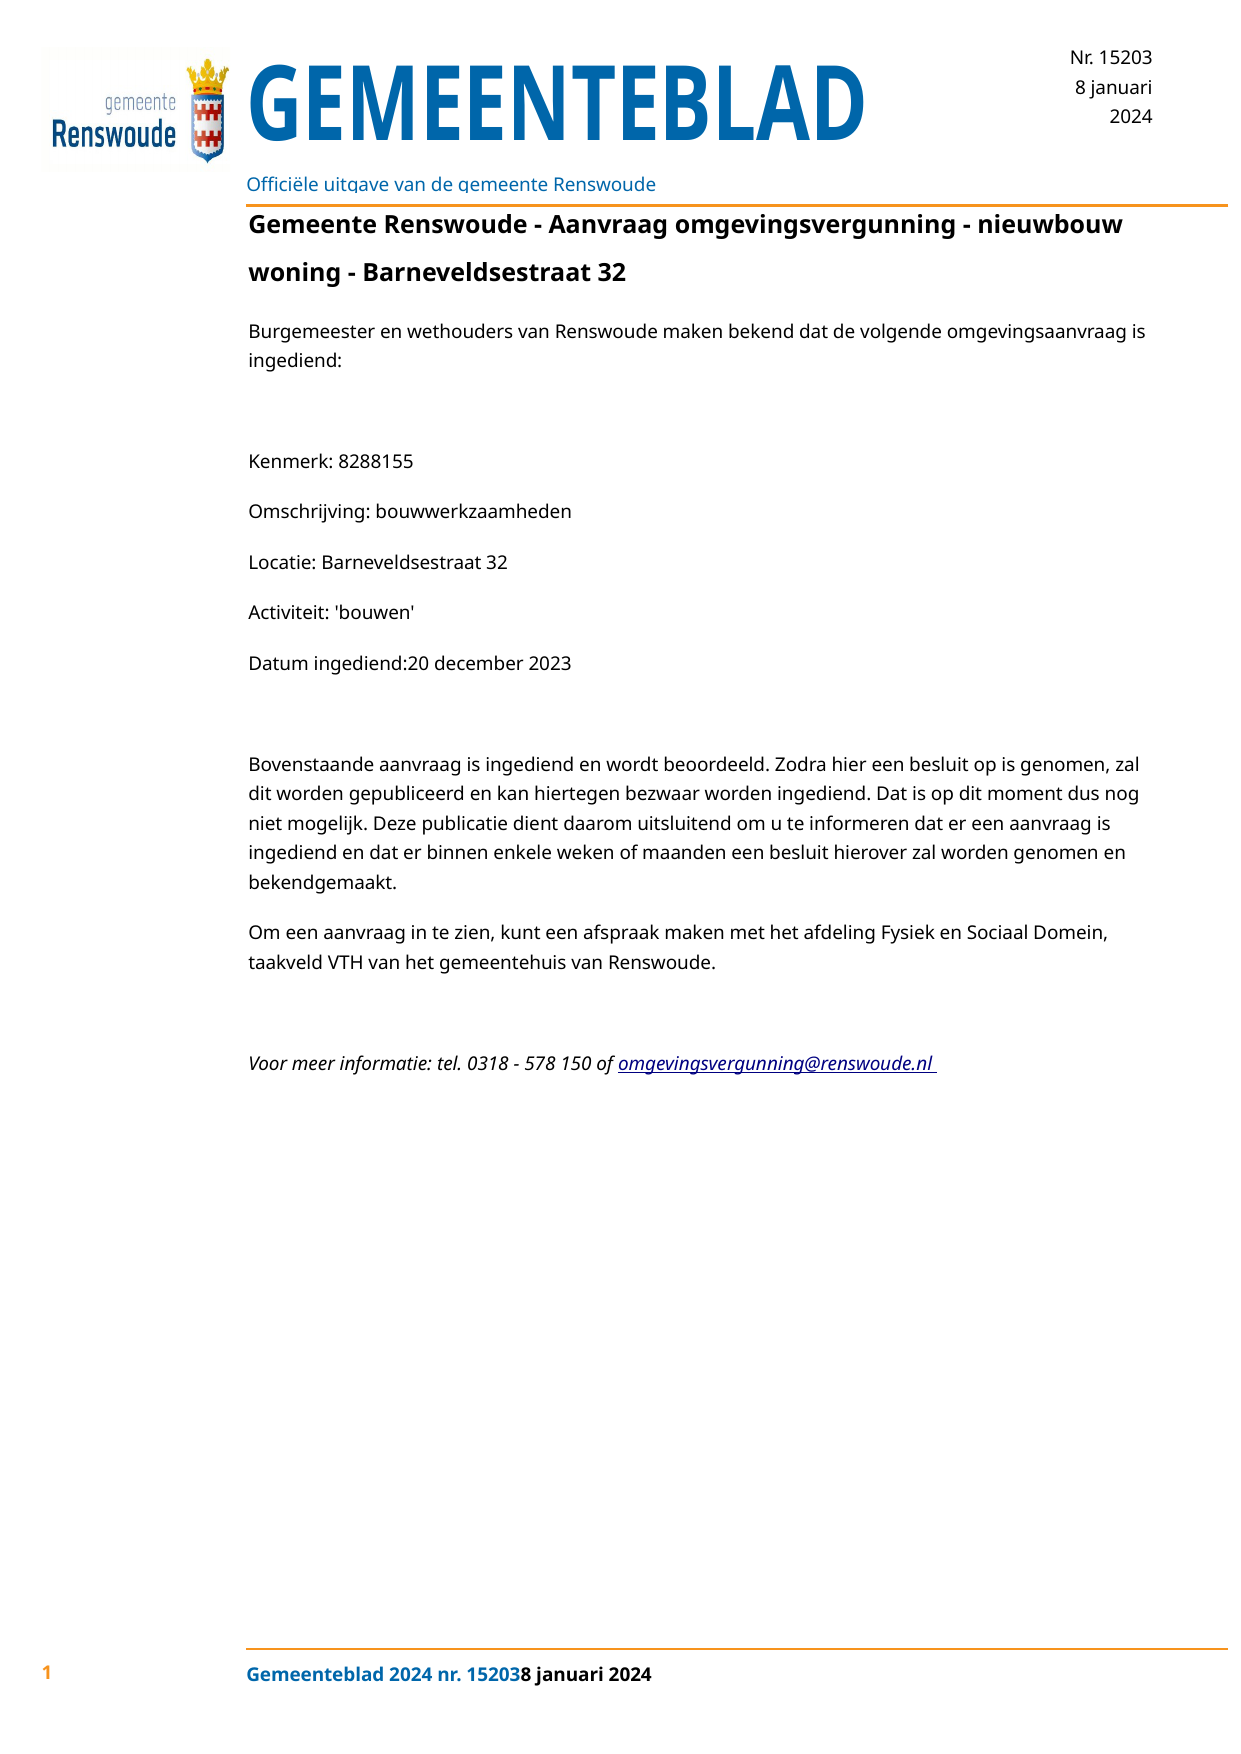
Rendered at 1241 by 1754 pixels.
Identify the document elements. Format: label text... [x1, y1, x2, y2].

text Activiteit: 'bouwen' [248, 599, 1152, 625]
text Kenmerk: 8288155 [248, 448, 1152, 474]
text Bovenstaande aanvraag is ingediend en wordt beoordeeld. Zodra hier een besluit op is genomen, zal dit worden gepubliceerd en kan hiertegen bezwaar worden ingediend. Dat is op dit moment dus nog niet mogelijk. Deze publicatie dient daarom uitsluitend om u te informeren dat er een aanvraag is ingediend en dat er binnen enkele weken of maanden een besluit hierover zal worden genomen en bekendgemaakt. [248, 751, 1152, 895]
text Om een aanvraag in te zien, kunt een afspraak maken met het afdeling Fysiek en Sociaal Domein, taakveld VTH van het gemeentehuis van Renswoude. [248, 919, 1152, 975]
text Voor meer informatie: tel. 0318 - 578 150 of omgevingsvergunning@renswoude.nl [248, 1050, 1152, 1076]
text Omschrijving: bouwwerkzaamheden [248, 499, 1152, 524]
text Gemeente Renswoude - Aanvraag omgevingsvergunning - nieuwbouw woning - Barneveld­sestraat 32 [248, 207, 1152, 288]
text Burgemeester en wethouders van Renswoude maken bekend dat de volgende omgevingsaanvraag is ingediend: [248, 318, 1152, 373]
text Locatie: Barneveld­sestraat 32 [248, 549, 1152, 575]
text Datum ingediend:20 december 2023 [248, 650, 1152, 676]
picture [41, 47, 231, 172]
